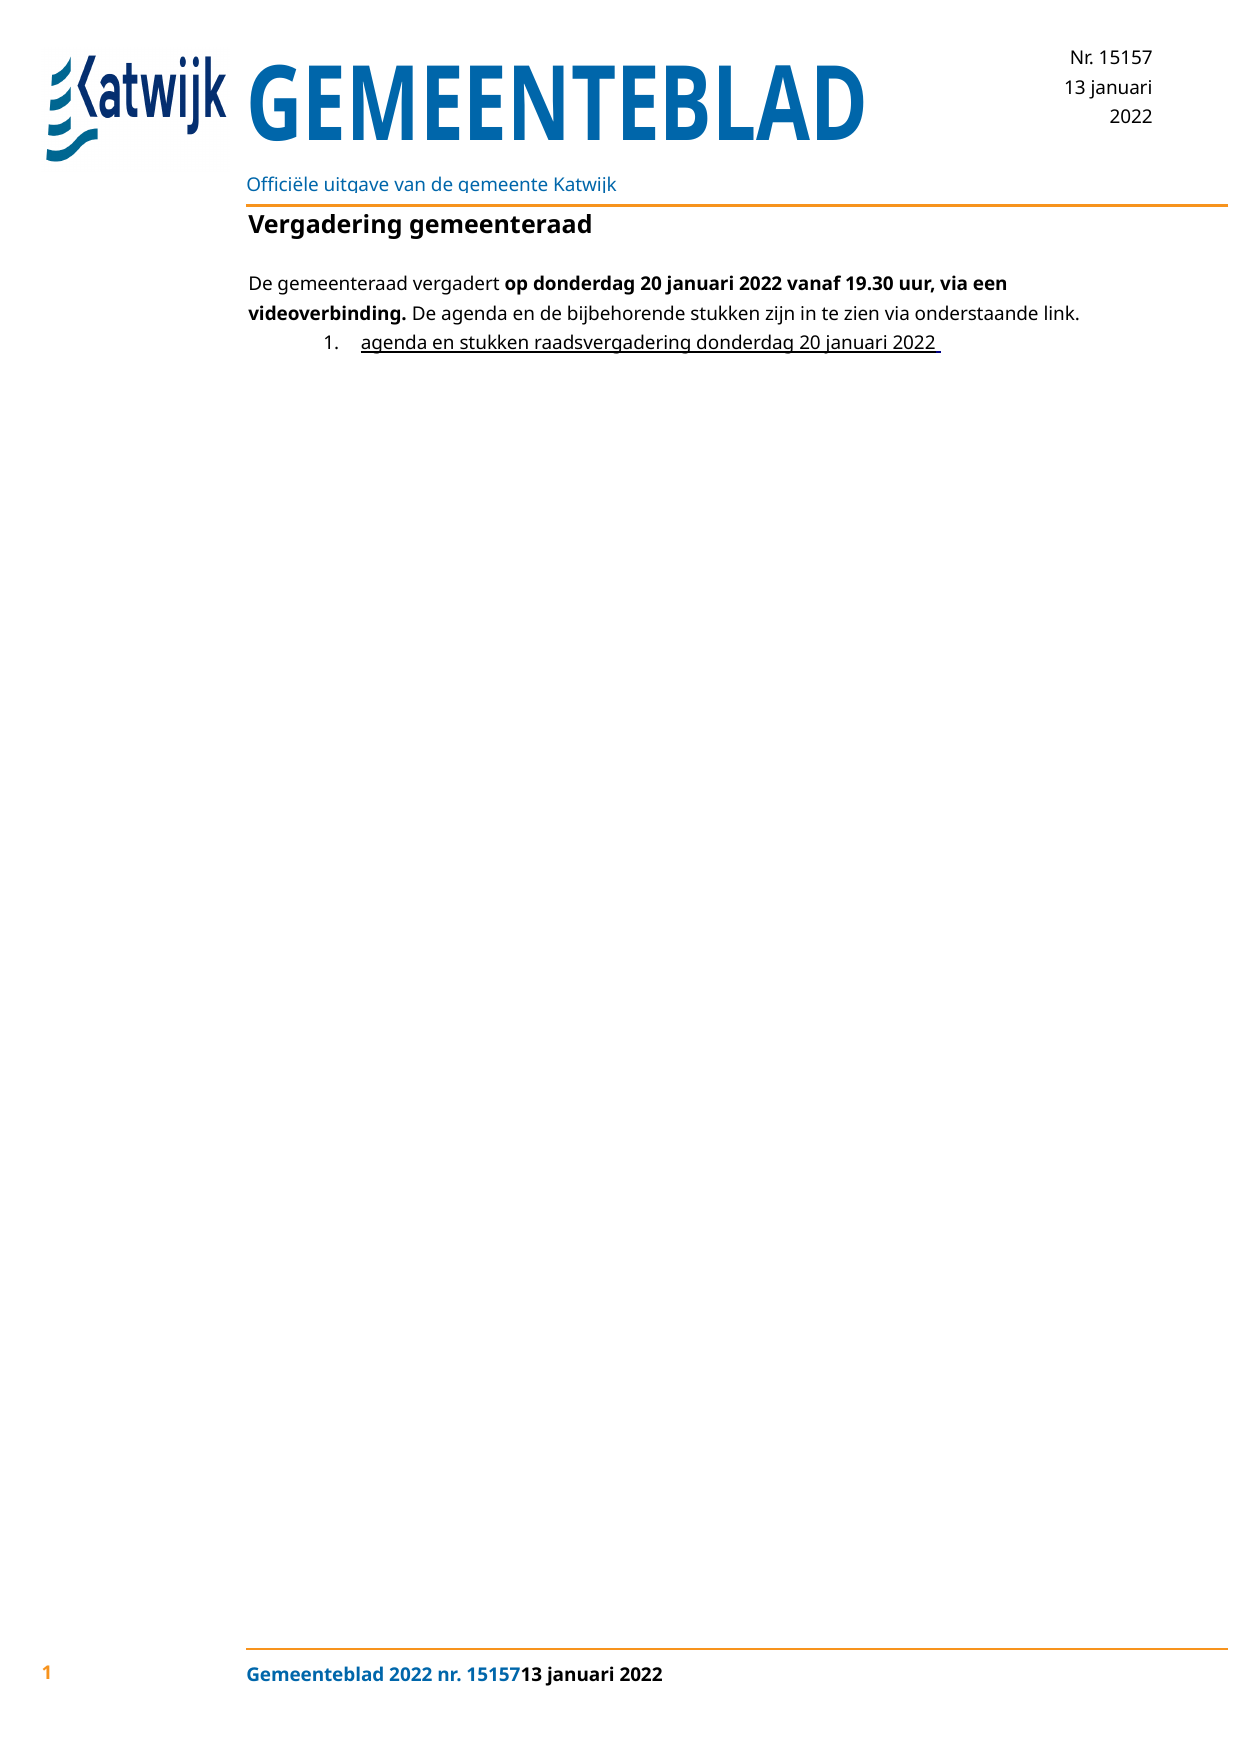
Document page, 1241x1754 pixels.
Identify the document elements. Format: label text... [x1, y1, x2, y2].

text Vergadering gemeenteraad [248, 207, 1152, 241]
list agenda en stukken raadsvergadering donderdag 20 januari 2022 [323, 329, 1152, 355]
text De gemeenteraad vergadert op donderdag 20 januari 2022 vanaf 19.30 uur, via een videoverbinding. De agenda en de bijbehorende stukken zijn in te zien via onderstaande link. [248, 270, 1152, 326]
picture [41, 47, 231, 172]
